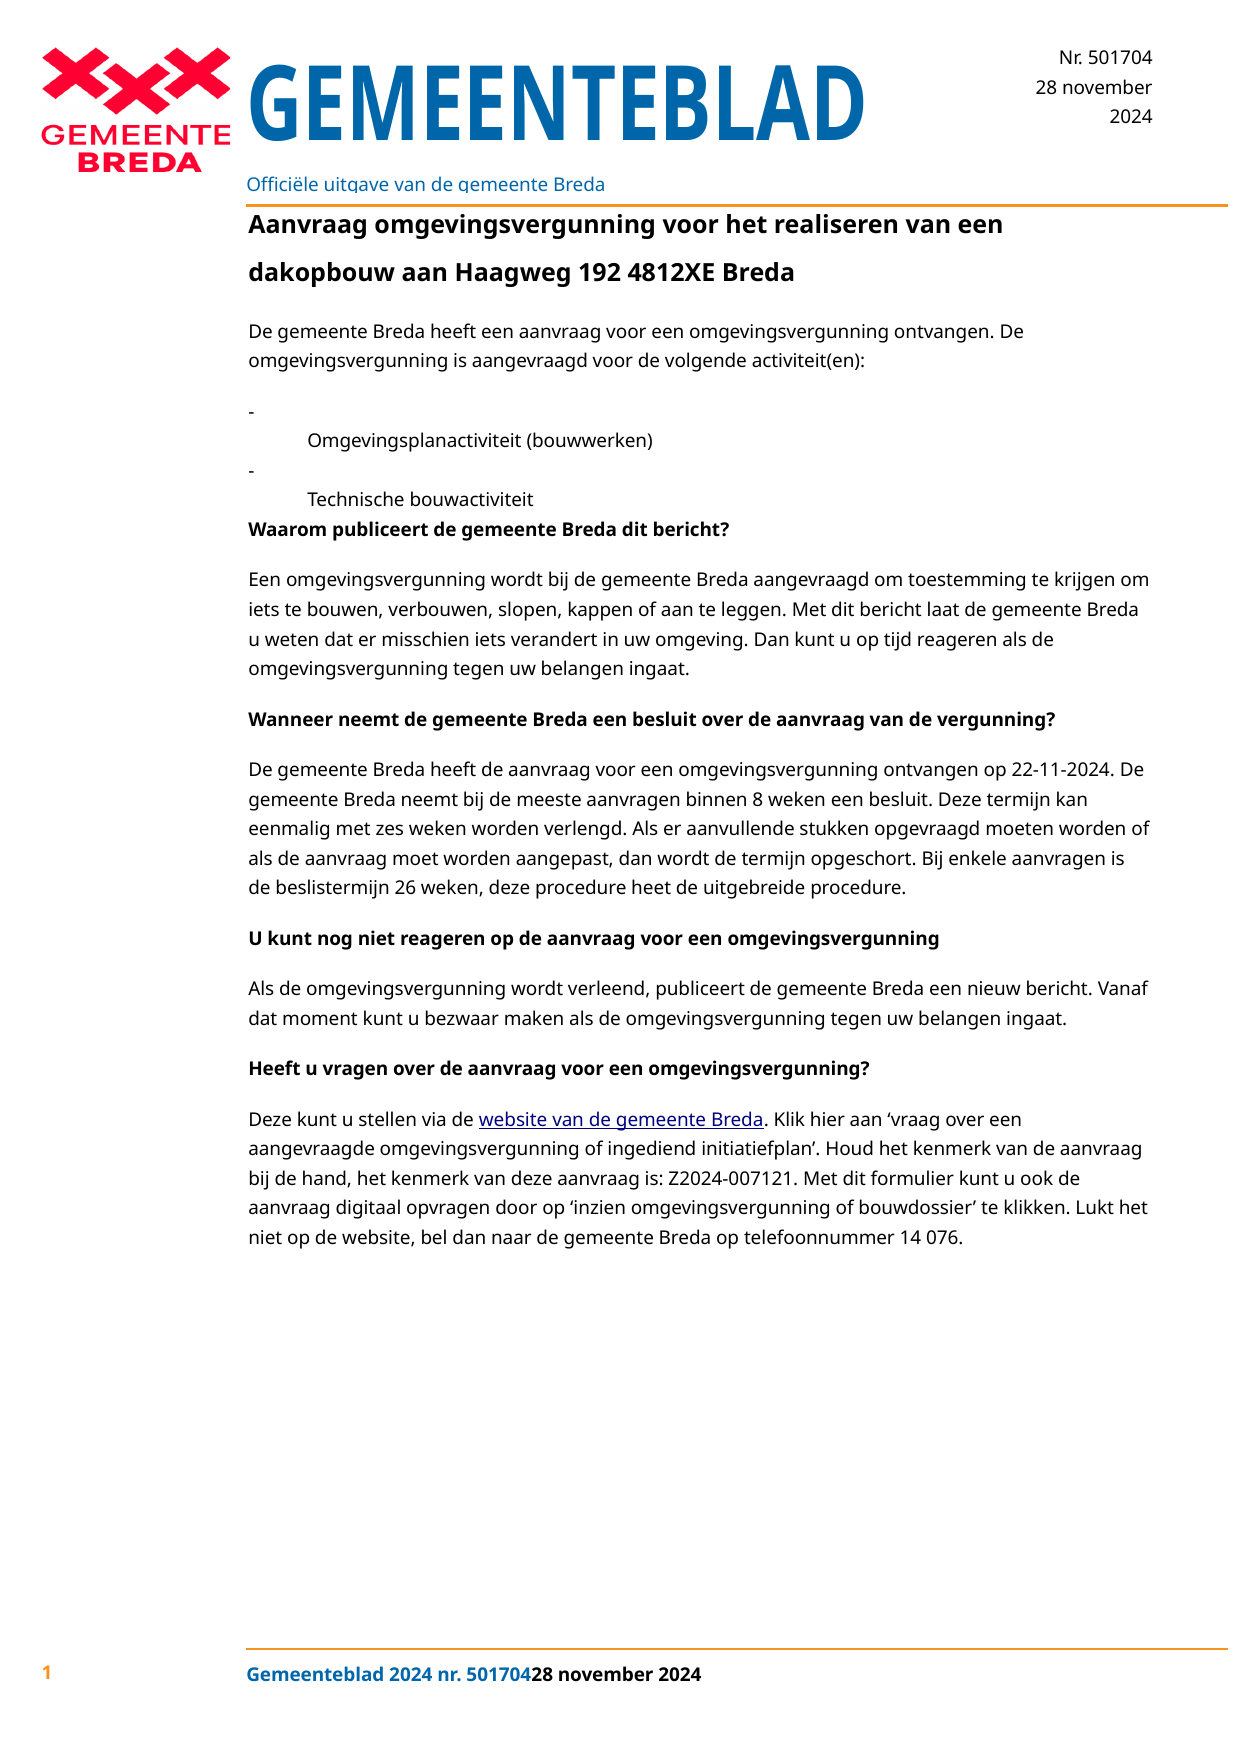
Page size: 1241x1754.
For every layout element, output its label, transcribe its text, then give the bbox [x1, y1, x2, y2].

text U kunt nog niet reageren op de aanvraag voor een omgevingsvergunning [248, 925, 1152, 951]
text Waarom publiceert de gemeente Breda dit bericht? [248, 516, 1152, 542]
list Technische bouwactiviteit [248, 487, 1152, 512]
text Heeft u vragen over de aanvraag voor een omgevingsvergunning? [248, 1055, 1152, 1081]
text Aanvraag omgevingsvergunning voor het realiseren van een dakopbouw aan Haagweg 192 4812XE Breda [248, 207, 1152, 288]
text Een omgevingsvergunning wordt bij de gemeente Breda aangevraagd om toestemming te krijgen om iets te bouwen, verbouwen, slopen, kappen of aan te leggen. Met dit bericht laat de gemeente Breda u weten dat er misschien iets verandert in uw omgeving. Dan kunt u op tijd reageren als de omgevingsvergunning tegen uw belangen ingaat. [248, 567, 1152, 681]
list Omgevingsplanactiviteit (bouwwerken) [248, 427, 1152, 453]
text Wanneer neemt de gemeente Breda een besluit over de aanvraag van de vergunning? [248, 706, 1152, 732]
text De gemeente Breda heeft de aanvraag voor een omgevingsvergunning ontvangen op 22-11-2024. De gemeente Breda neemt bij de meeste aanvragen binnen 8 weken een besluit. Deze termijn kan eenmalig met zes weken worden verlengd. Als er aanvullende stukken opgevraagd moeten worden of als de aanvraag moet worden aangepast, dan wordt de termijn opgeschort. Bij enkele aanvragen is de beslistermijn 26 weken, deze procedure heet de uitgebreide procedure. [248, 756, 1152, 900]
picture [41, 47, 231, 172]
text Als de omgevingsvergunning wordt verleend, publiceert de gemeente Breda een nieuw bericht. Vanaf dat moment kunt u bezwaar maken als de omgevingsvergunning tegen uw belangen ingaat. [248, 975, 1152, 1031]
text Deze kunt u stellen via de website van de gemeente Breda. Klik hier aan ‘vraag over een aangevraagde omgevingsvergunning of ingediend initiatiefplan’. Houd het kenmerk van de aanvraag bij de hand, het kenmerk van deze aanvraag is: Z2024-007121. Met dit formulier kunt u ook de aanvraag digitaal opvragen door op ‘inzien omgevingsvergunning of bouwdossier’ te klikken. Lukt het niet op de website, bel dan naar de gemeente Breda op telefoonnummer 14 076. [248, 1106, 1152, 1250]
text De gemeente Breda heeft een aanvraag voor een omgevingsvergunning ontvangen. De omgevingsvergunning is aangevraagd voor de volgende activiteit(en): [248, 318, 1152, 373]
